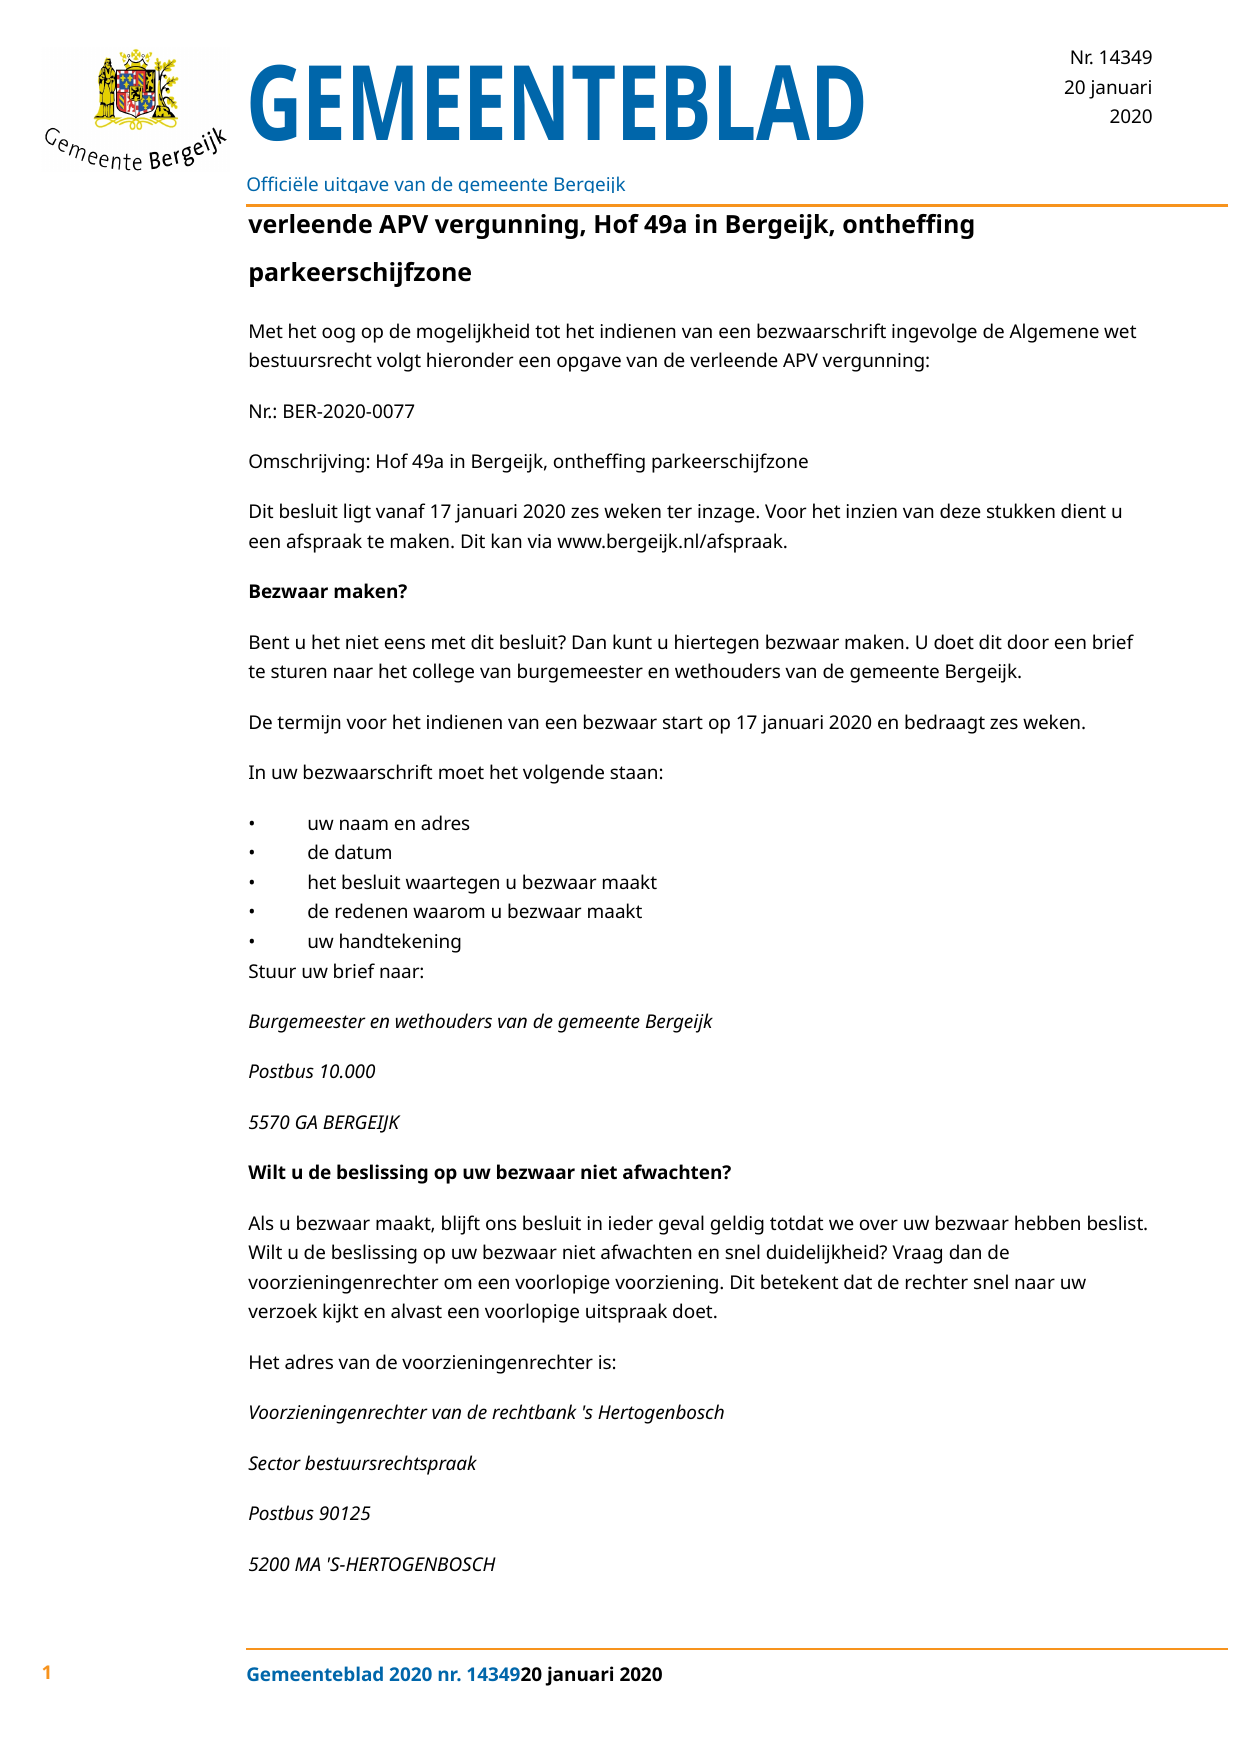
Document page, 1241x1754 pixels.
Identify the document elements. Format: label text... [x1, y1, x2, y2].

text 5200 MA 'S-HERTOGENBOSCH [248, 1551, 1152, 1577]
list het besluit waartegen u bezwaar maakt [248, 869, 1152, 895]
text Omschrijving: Hof 49a in Bergeijk, ontheffing parkeerschijfzone [248, 448, 1152, 474]
list uw handtekening [248, 928, 1152, 954]
list de redenen waarom u bezwaar maakt [248, 899, 1152, 924]
text De termijn voor het indienen van een bezwaar start op 17 januari 2020 en bedraagt zes weken. [248, 709, 1152, 735]
text Sector bestuursrechtspraak [248, 1450, 1152, 1476]
text In uw bezwaarschrift moet het volgende staan: [248, 759, 1152, 785]
text Als u bezwaar maakt, blijft ons besluit in ieder geval geldig totdat we over uw bezwaar hebben beslist. Wilt u de beslissing op uw bezwaar niet afwachten en snel duidelijkheid? Vraag dan de voorzieningenrechter om een voorlopige voorziening. Dit betekent dat de rechter snel naar uw verzoek kijkt en alvast een voorlopige uitspraak doet. [248, 1210, 1152, 1324]
text Dit besluit ligt vanaf 17 januari 2020 zes weken ter inzage. Voor het inzien van deze stukken dient u een afspraak te maken. Dit kan via www.bergeijk.nl/afspraak. [248, 499, 1152, 554]
list uw naam en adres [248, 810, 1152, 836]
picture [41, 47, 231, 172]
text Burgemeester en wethouders van de gemeente Bergeijk [248, 1008, 1152, 1034]
text Bent u het niet eens met dit besluit? Dan kunt u hiertegen bezwaar maken. U doet dit door een brief te sturen naar het college van burgemeester en wethouders van de gemeente Bergeijk. [248, 629, 1152, 684]
text Het adres van de voorzieningenrechter is: [248, 1349, 1152, 1375]
text Nr.: BER-2020-0077 [248, 398, 1152, 424]
text Stuur uw brief naar: [248, 958, 1152, 984]
text Postbus 10.000 [248, 1059, 1152, 1084]
text Bezwaar maken? [248, 579, 1152, 604]
text Voorzieningenrechter van de rechtbank 's Hertogenbosch [248, 1399, 1152, 1425]
text Wilt u de beslissing op uw bezwaar niet afwachten? [248, 1159, 1152, 1185]
text 5570 GA BERGEIJK [248, 1109, 1152, 1135]
text verleende APV vergunning, Hof 49a in Bergeijk, ontheffing parkeerschijfzone [248, 207, 1152, 288]
list de datum [248, 839, 1152, 865]
text Met het oog op de mogelijkheid tot het indienen van een bezwaarschrift ingevolge de Algemene wet bestuursrecht volgt hieronder een opgave van de verleende APV vergunning: [248, 318, 1152, 373]
text Postbus 90125 [248, 1500, 1152, 1526]
